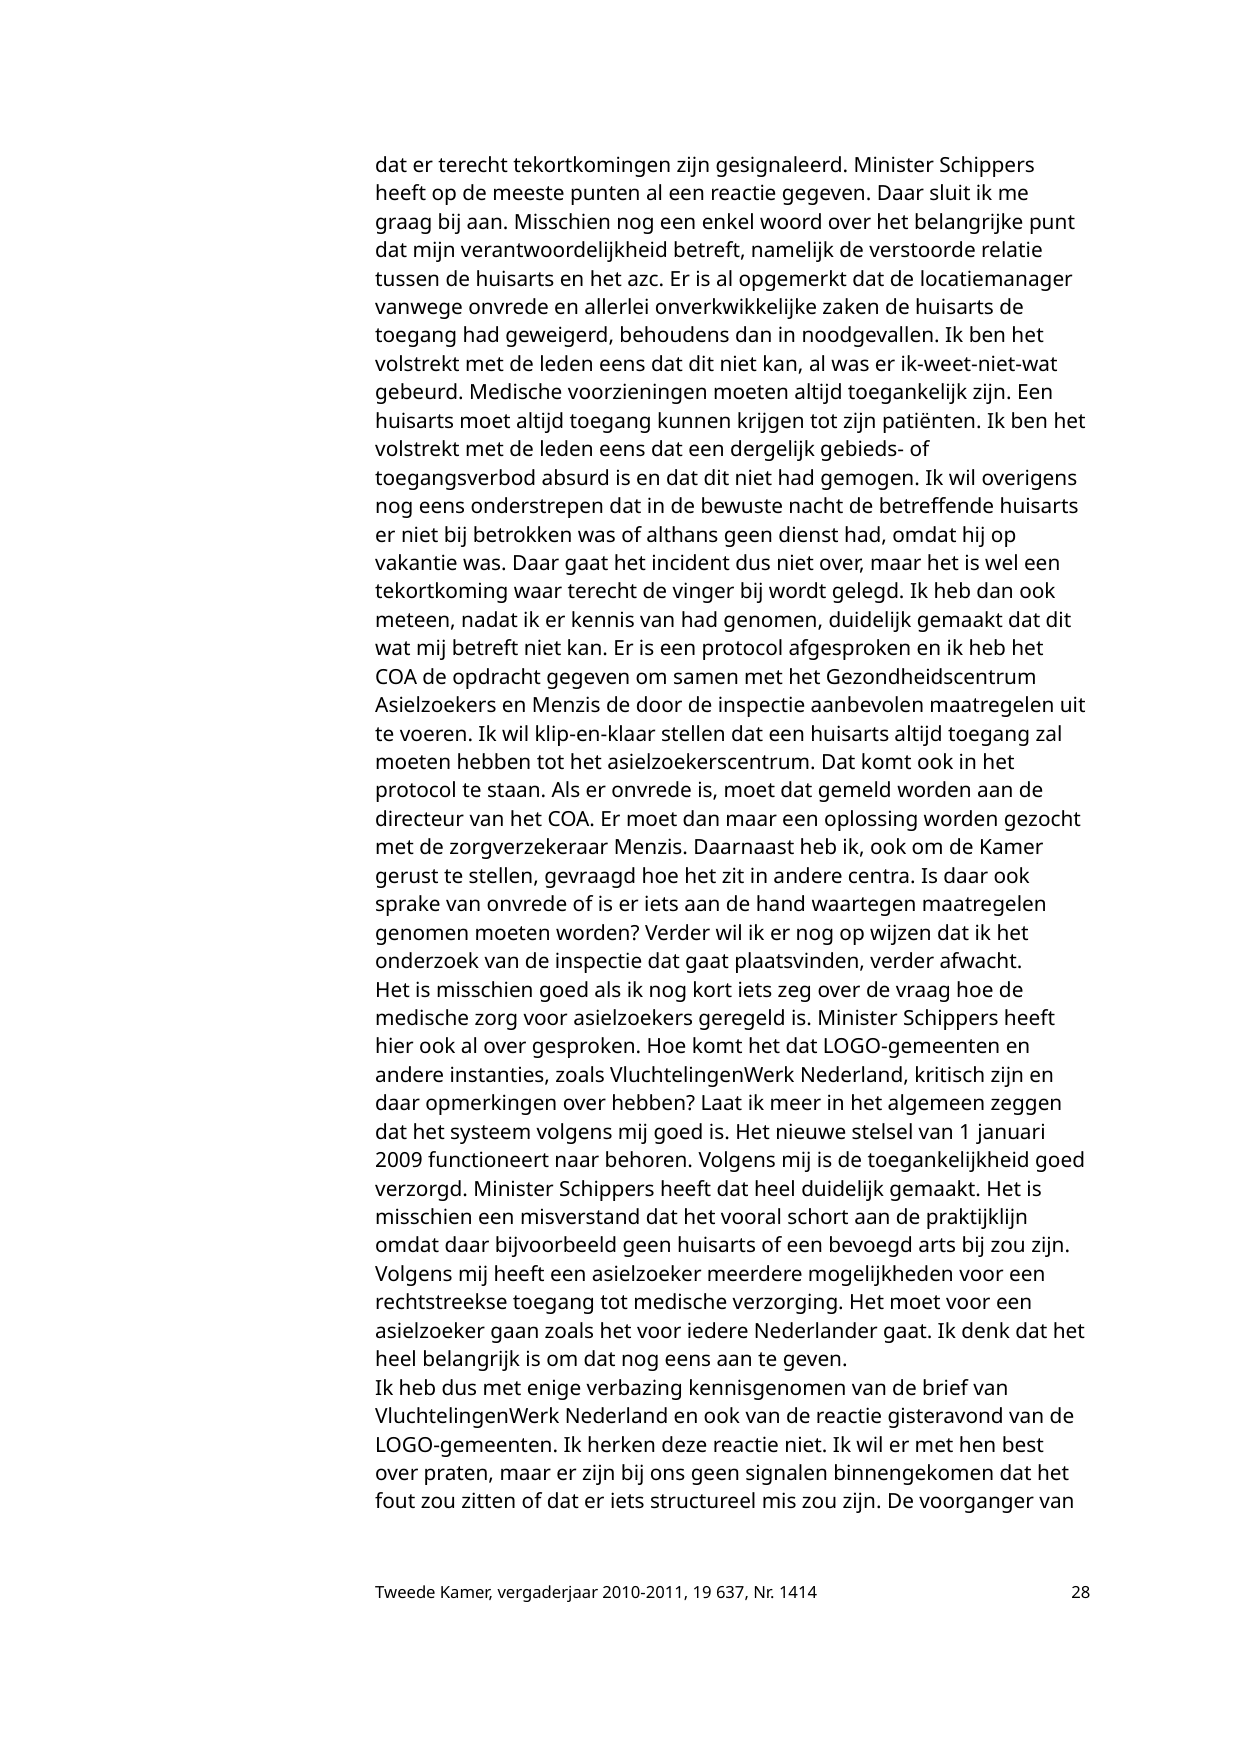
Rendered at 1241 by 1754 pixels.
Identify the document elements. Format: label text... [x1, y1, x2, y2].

text dat er terecht tekortkomingen zijn gesignaleerd. Minister Schippers heeft op de meeste punten al een reactie gegeven. Daar sluit ik me graag bij aan. Misschien nog een enkel woord over het belangrijke punt dat mijn verantwoordelijkheid betreft, namelijk de verstoorde relatie tussen de huisarts en het azc. Er is al opgemerkt dat de locatiemanager vanwege onvrede en allerlei onverkwikkelijke zaken de huisarts de toegang had geweigerd, behoudens dan in noodgevallen. Ik ben het volstrekt met de leden eens dat dit niet kan, al was er ik-weet-niet-wat gebeurd. Medische voorzieningen moeten altijd toegankelijk zijn. Een huisarts moet altijd toegang kunnen krijgen tot zijn patiënten. Ik ben het volstrekt met de leden eens dat een dergelijk gebieds- of toegangsverbod absurd is en dat dit niet had gemogen. Ik wil overigens nog eens onderstrepen dat in de bewuste nacht de betreffende huisarts er niet bij betrokken was of althans geen dienst had, omdat hij op vakantie was. Daar gaat het incident dus niet over, maar het is wel een tekortkoming waar terecht de vinger bij wordt gelegd. Ik heb dan ook meteen, nadat ik er kennis van had genomen, duidelijk gemaakt dat dit wat mij betreft niet kan. Er is een protocol afgesproken en ik heb het COA de opdracht gegeven om samen met het Gezondheidscentrum Asielzoekers en Menzis de door de inspectie aanbevolen maatregelen uit te voeren. Ik wil klip-en-klaar stellen dat een huisarts altijd toegang zal moeten hebben tot het asielzoekerscentrum. Dat komt ook in het protocol te staan. Als er onvrede is, moet dat gemeld worden aan de directeur van het COA. Er moet dan maar een oplossing worden gezocht met de zorgverzekeraar Menzis. Daarnaast heb ik, ook om de Kamer gerust te stellen, gevraagd hoe het zit in andere centra. Is daar ook sprake van onvrede of is er iets aan de hand waartegen maatregelen genomen moeten worden? Verder wil ik er nog op wijzen dat ik het onderzoek van de inspectie dat gaat plaatsvinden, verder afwacht. [375, 150, 1090, 975]
text Ik heb dus met enige verbazing kennisgenomen van de brief van VluchtelingenWerk Nederland en ook van de reactie gisteravond van de LOGO-gemeenten. Ik herken deze reactie niet. Ik wil er met hen best over praten, maar er zijn bij ons geen signalen binnengekomen dat het fout zou zitten of dat er iets structureel mis zou zijn. De voorganger van [375, 1373, 1090, 1515]
text Het is misschien goed als ik nog kort iets zeg over de vraag hoe de medische zorg voor asielzoekers geregeld is. Minister Schippers heeft hier ook al over gesproken. Hoe komt het dat LOGO-gemeenten en andere instanties, zoals VluchtelingenWerk Nederland, kritisch zijn en daar opmerkingen over hebben? Laat ik meer in het algemeen zeggen dat het systeem volgens mij goed is. Het nieuwe stelsel van 1 januari 2009 functioneert naar behoren. Volgens mij is de toegankelijkheid goed verzorgd. Minister Schippers heeft dat heel duidelijk gemaakt. Het is misschien een misverstand dat het vooral schort aan de praktijklijn omdat daar bijvoorbeeld geen huisarts of een bevoegd arts bij zou zijn. Volgens mij heeft een asielzoeker meerdere mogelijkheden voor een rechtstreekse toegang tot medische verzorging. Het moet voor een asielzoeker gaan zoals het voor iedere Nederlander gaat. Ik denk dat het heel belangrijk is om dat nog eens aan te geven. [375, 975, 1090, 1373]
